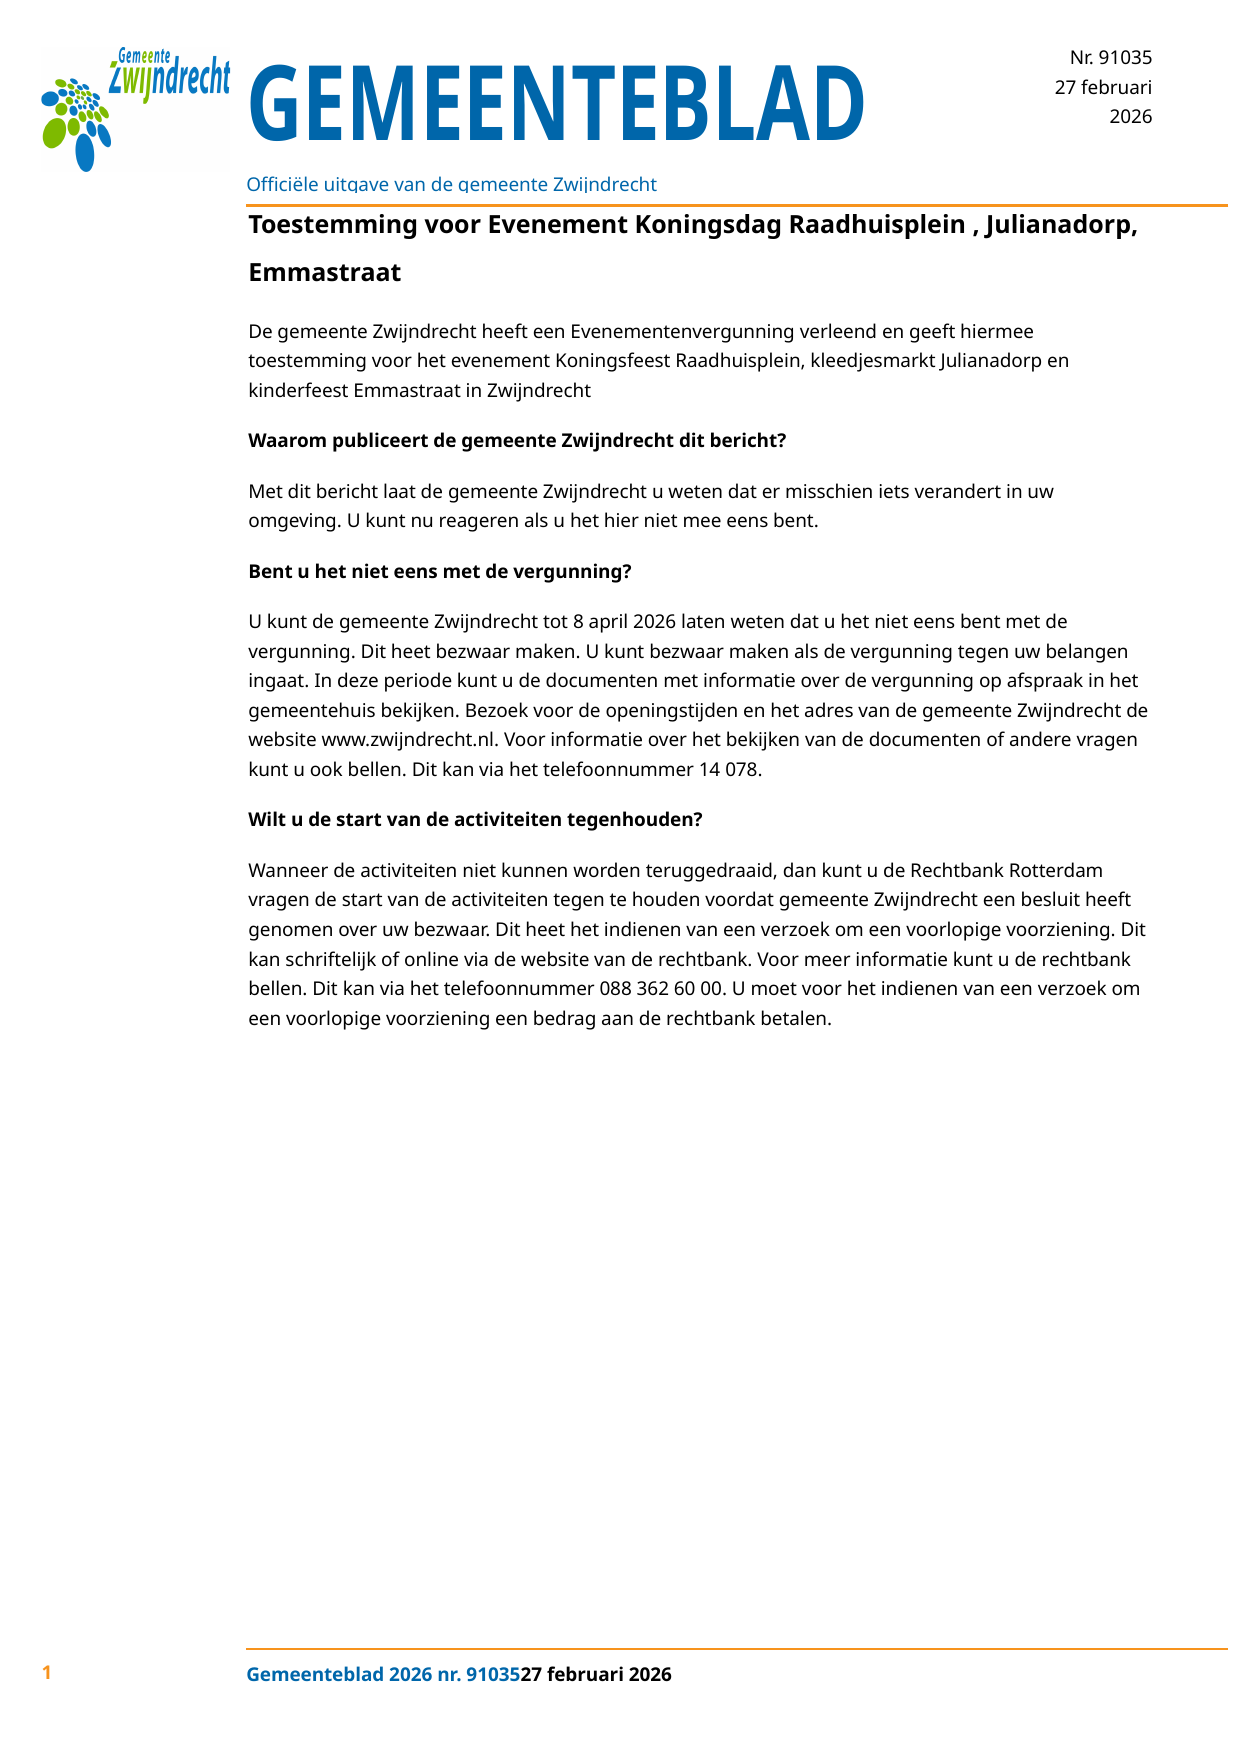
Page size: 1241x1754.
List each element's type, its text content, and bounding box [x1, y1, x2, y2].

text Waarom publiceert de gemeente Zwijndrecht dit bericht? [248, 427, 1152, 453]
text U kunt de gemeente Zwijndrecht tot 8 april 2026 laten weten dat u het niet eens bent met de vergunning. Dit heet bezwaar maken. U kunt bezwaar maken als de vergunning tegen uw belangen ingaat. In deze periode kunt u de documenten met informatie over de vergunning op afspraak in het gemeentehuis bekijken. Bezoek voor de openingstijden en het adres van de gemeente Zwijndrecht de website www.zwijndrecht.nl. Voor informatie over het bekijken van de documenten of andere vragen kunt u ook bellen. Dit kan via het telefoonnummer 14 078. [248, 608, 1152, 782]
text Wanneer de activiteiten niet kunnen worden teruggedraaid, dan kunt u de Rechtbank Rotterdam vragen de start van de activiteiten tegen te houden voordat gemeente Zwijndrecht een besluit heeft genomen over uw bezwaar. Dit heet het indienen van een verzoek om een voorlopige voorziening. Dit kan schriftelijk of online via de website van de rechtbank. Voor meer informatie kunt u de rechtbank bellen. Dit kan via het telefoonnummer 088 362 60 00. U moet voor het indienen van een verzoek om een voorlopige voorziening een bedrag aan de rechtbank betalen. [248, 857, 1152, 1031]
text Bent u het niet eens met de vergunning? [248, 558, 1152, 584]
picture [41, 47, 231, 172]
text Toestemming voor Evenement Koningsdag Raadhuisplein , Julianadorp, Emmastraat [248, 207, 1152, 288]
text Wilt u de start van de activiteiten tegenhouden? [248, 807, 1152, 832]
text Met dit bericht laat de gemeente Zwijndrecht u weten dat er misschien iets verandert in uw omgeving. U kunt nu reageren als u het hier niet mee eens bent. [248, 478, 1152, 533]
text De gemeente Zwijndrecht heeft een Evenementenvergunning verleend en geeft hiermee toestemming voor het evenement Koningsfeest Raadhuisplein, kleedjesmarkt Julianadorp en kinderfeest Emmastraat in Zwijndrecht [248, 318, 1152, 403]
